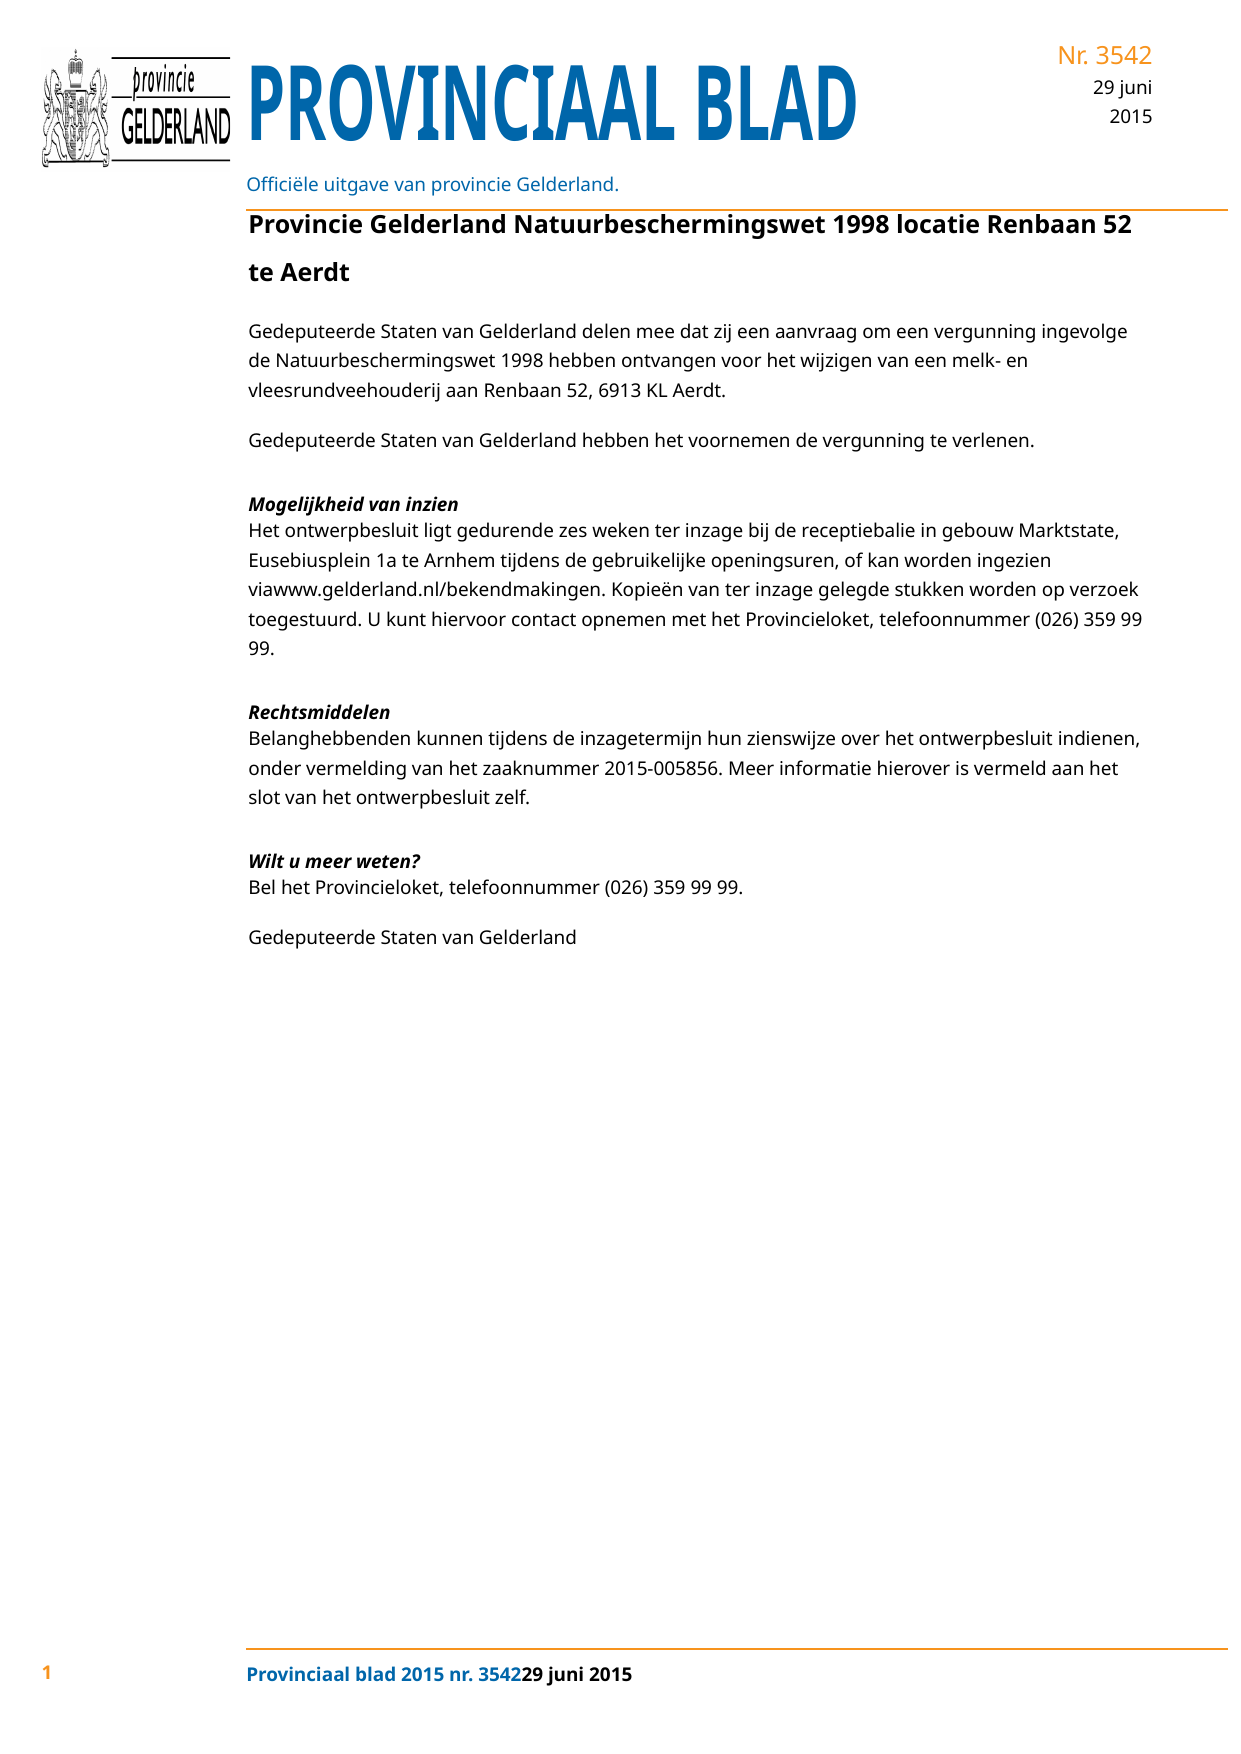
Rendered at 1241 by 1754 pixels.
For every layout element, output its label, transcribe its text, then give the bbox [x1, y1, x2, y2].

text Gedeputeerde Staten van Gelderland hebben het voornemen de vergunning te verlenen. [248, 427, 1152, 453]
text Gedeputeerde Staten van Gelderland [248, 924, 1152, 950]
text Mogelijkheid van inzien [248, 491, 1152, 517]
text Het ontwerpbesluit ligt gedurende zes weken ter inzage bij de receptiebalie in gebouw Marktstate, Eusebiusplein 1a te Arnhem tijdens de gebruikelijke openingsuren, of kan worden ingezien viawww.gelderland.nl/bekendmakingen. Kopieën van ter inzage gelegde stukken worden op verzoek toegestuurd. U kunt hiervoor contact opnemen met het Provincieloket, telefoonnummer (026) 359 99 99. [248, 517, 1152, 661]
text Rechtsmiddelen [248, 699, 1152, 725]
text Wilt u meer weten? [248, 848, 1152, 874]
picture [41, 47, 231, 172]
text Bel het Provincieloket, telefoonnummer (026) 359 99 99. [248, 874, 1152, 900]
text Belanghebbenden kunnen tijdens de inzagetermijn hun zienswijze over het ontwerpbesluit indienen, onder vermelding van het zaaknummer 2015-005856. Meer informatie hierover is vermeld aan het slot van het ontwerpbesluit zelf. [248, 725, 1152, 810]
text Gedeputeerde Staten van Gelderland delen mee dat zij een aanvraag om een vergunning ingevolge de Natuurbeschermingswet 1998 hebben ontvangen voor het wijzigen van een melk- en vleesrundveehouderij aan Renbaan 52, 6913 KL Aerdt. [248, 318, 1152, 403]
text Provincie Gelderland Natuurbeschermingswet 1998 locatie Renbaan 52 te Aerdt [248, 211, 1152, 288]
